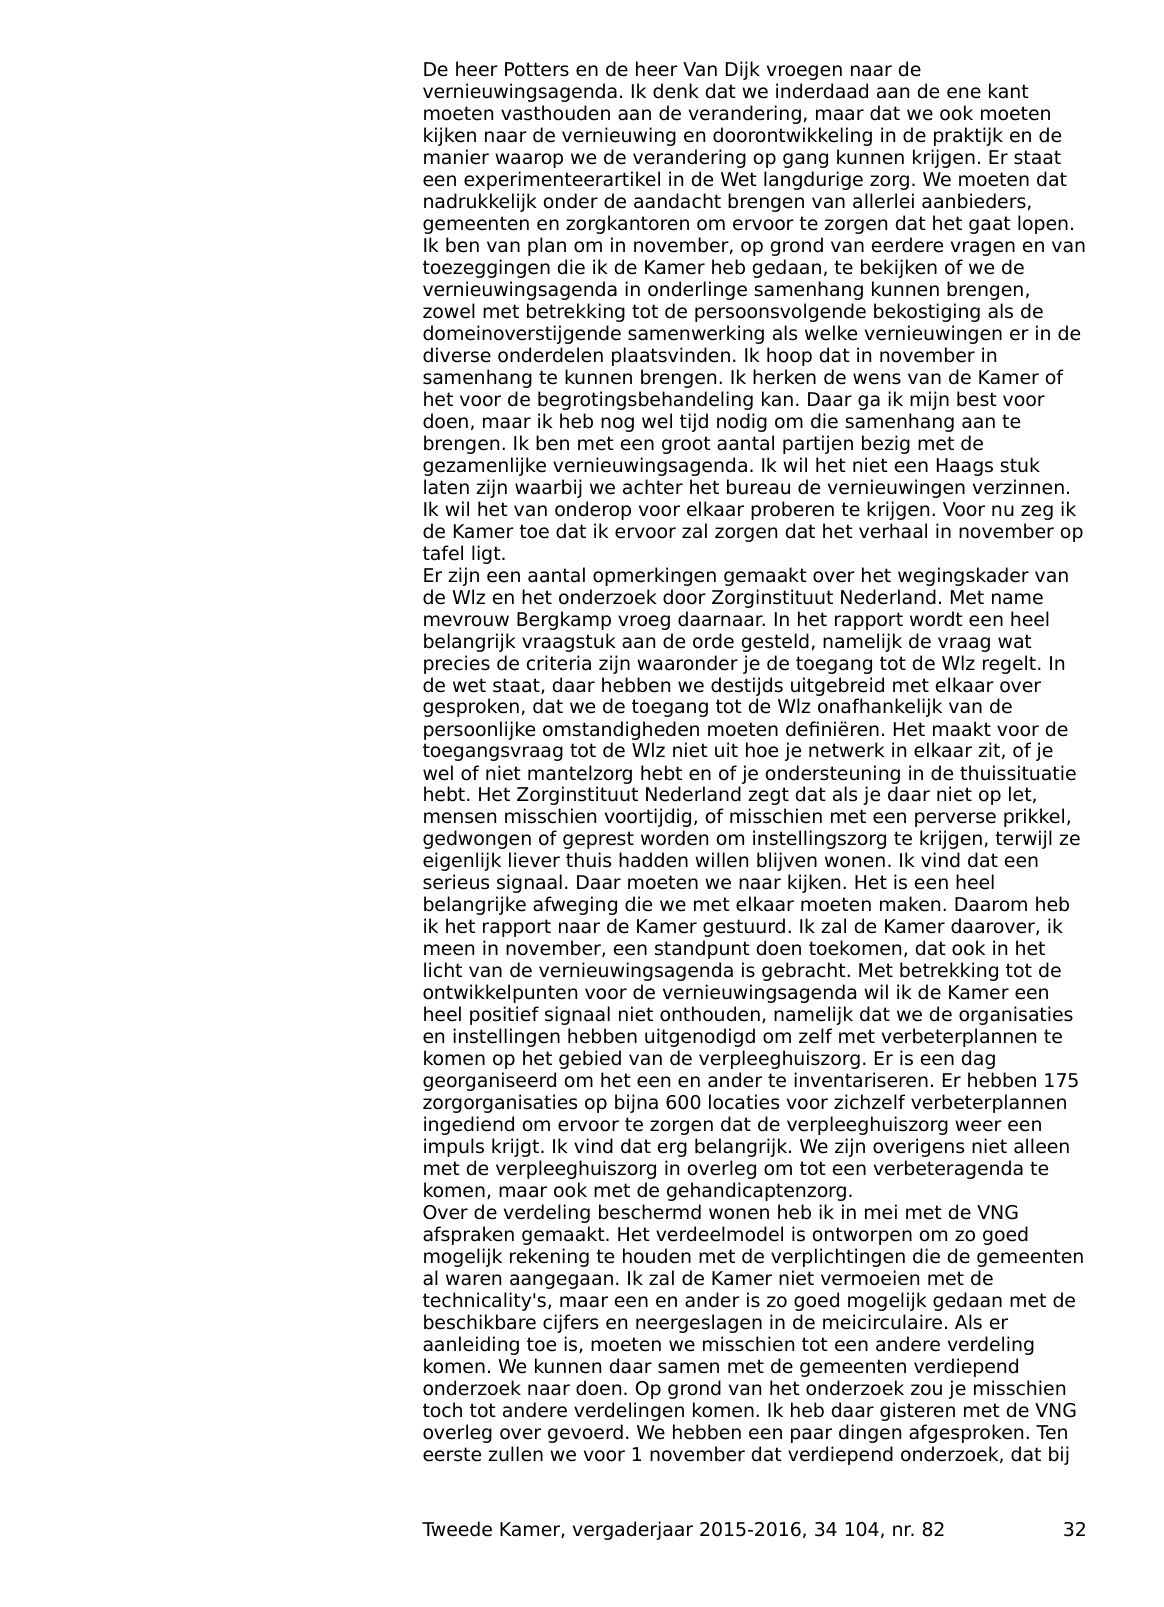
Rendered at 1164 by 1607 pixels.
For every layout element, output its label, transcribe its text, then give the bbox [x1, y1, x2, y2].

text Er zijn een aantal opmerkingen gemaakt over het wegingskader van de Wlz en het onderzoek door Zorginstituut Nederland. Met name mevrouw Bergkamp vroeg daarnaar. In het rapport wordt een heel belangrijk vraagstuk aan de orde gesteld, namelijk de vraag wat precies de criteria zijn waaronder je de toegang tot de Wlz regelt. In de wet staat, daar hebben we destijds uitgebreid met elkaar over gesproken, dat we de toegang tot de Wlz onafhankelijk van de persoonlijke omstandigheden moeten definiëren. Het maakt voor de toegangsvraag tot de Wlz niet uit hoe je netwerk in elkaar zit, of je wel of niet mantelzorg hebt en of je ondersteuning in de thuissituatie hebt. Het Zorginstituut Nederland zegt dat als je daar niet op let, mensen misschien voortijdig, of misschien met een perverse prikkel, gedwongen of geprest worden om instellingszorg te krijgen, terwijl ze eigenlijk liever thuis hadden willen blijven wonen. Ik vind dat een serieus signaal. Daar moeten we naar kijken. Het is een heel belangrijke afweging die we met elkaar moeten maken. Daarom heb ik het rapport naar de Kamer gestuurd. Ik zal de Kamer daarover, ik meen in november, een standpunt doen toekomen, dat ook in het licht van de vernieuwingsagenda is gebracht. Met betrekking tot de ontwikkelpunten voor de vernieuwingsagenda wil ik de Kamer een heel positief signaal niet onthouden, namelijk dat we de organisaties en instellingen hebben uitgenodigd om zelf met verbeterplannen te komen op het gebied van de verpleeghuiszorg. Er is een dag georganiseerd om het een en ander te inventariseren. Er hebben 175 zorgorganisaties op bijna 600 locaties voor zichzelf verbeterplannen ingediend om ervoor te zorgen dat de verpleeghuiszorg weer een impuls krijgt. Ik vind dat erg belangrijk. We zijn overigens niet alleen met de verpleeghuiszorg in overleg om tot een verbeteragenda te komen, maar ook met de gehandicaptenzorg. [422, 564, 1087, 1202]
text De heer Potters en de heer Van Dijk vroegen naar de vernieuwingsagenda. Ik denk dat we inderdaad aan de ene kant moeten vasthouden aan de verandering, maar dat we ook moeten kijken naar de vernieuwing en doorontwikkeling in de praktijk en de manier waarop we de verandering op gang kunnen krijgen. Er staat een experimenteerartikel in de Wet langdurige zorg. We moeten dat nadrukkelijk onder de aandacht brengen van allerlei aanbieders, gemeenten en zorgkantoren om ervoor te zorgen dat het gaat lopen. Ik ben van plan om in november, op grond van eerdere vragen en van toezeggingen die ik de Kamer heb gedaan, te bekijken of we de vernieuwingsagenda in onderlinge samenhang kunnen brengen, zowel met betrekking tot de persoonsvolgende bekostiging als de domeinoverstijgende samenwerking als welke vernieuwingen er in de diverse onderdelen plaatsvinden. Ik hoop dat in november in samenhang te kunnen brengen. Ik herken de wens van de Kamer of het voor de begrotingsbehandeling kan. Daar ga ik mijn best voor doen, maar ik heb nog wel tijd nodig om die samenhang aan te brengen. Ik ben met een groot aantal partijen bezig met de gezamenlijke vernieuwingsagenda. Ik wil het niet een Haags stuk laten zijn waarbij we achter het bureau de vernieuwingen verzinnen. Ik wil het van onderop voor elkaar proberen te krijgen. Voor nu zeg ik de Kamer toe dat ik ervoor zal zorgen dat het verhaal in november op tafel ligt. [422, 59, 1087, 564]
text Over de verdeling beschermd wonen heb ik in mei met de VNG afspraken gemaakt. Het verdeelmodel is ontworpen om zo goed mogelijk rekening te houden met de verplichtingen die de gemeenten al waren aangegaan. Ik zal de Kamer niet vermoeien met de technicality's, maar een en ander is zo goed mogelijk gedaan met de beschikbare cijfers en neergeslagen in de meicirculaire. Als er aanleiding toe is, moeten we misschien tot een andere verdeling komen. We kunnen daar samen met de gemeenten verdiepend onderzoek naar doen. Op grond van het onderzoek zou je misschien toch tot andere verdelingen komen. Ik heb daar gisteren met de VNG overleg over gevoerd. We hebben een paar dingen afgesproken. Ten eerste zullen we voor 1 november dat verdiepend onderzoek, dat bij [422, 1202, 1087, 1466]
